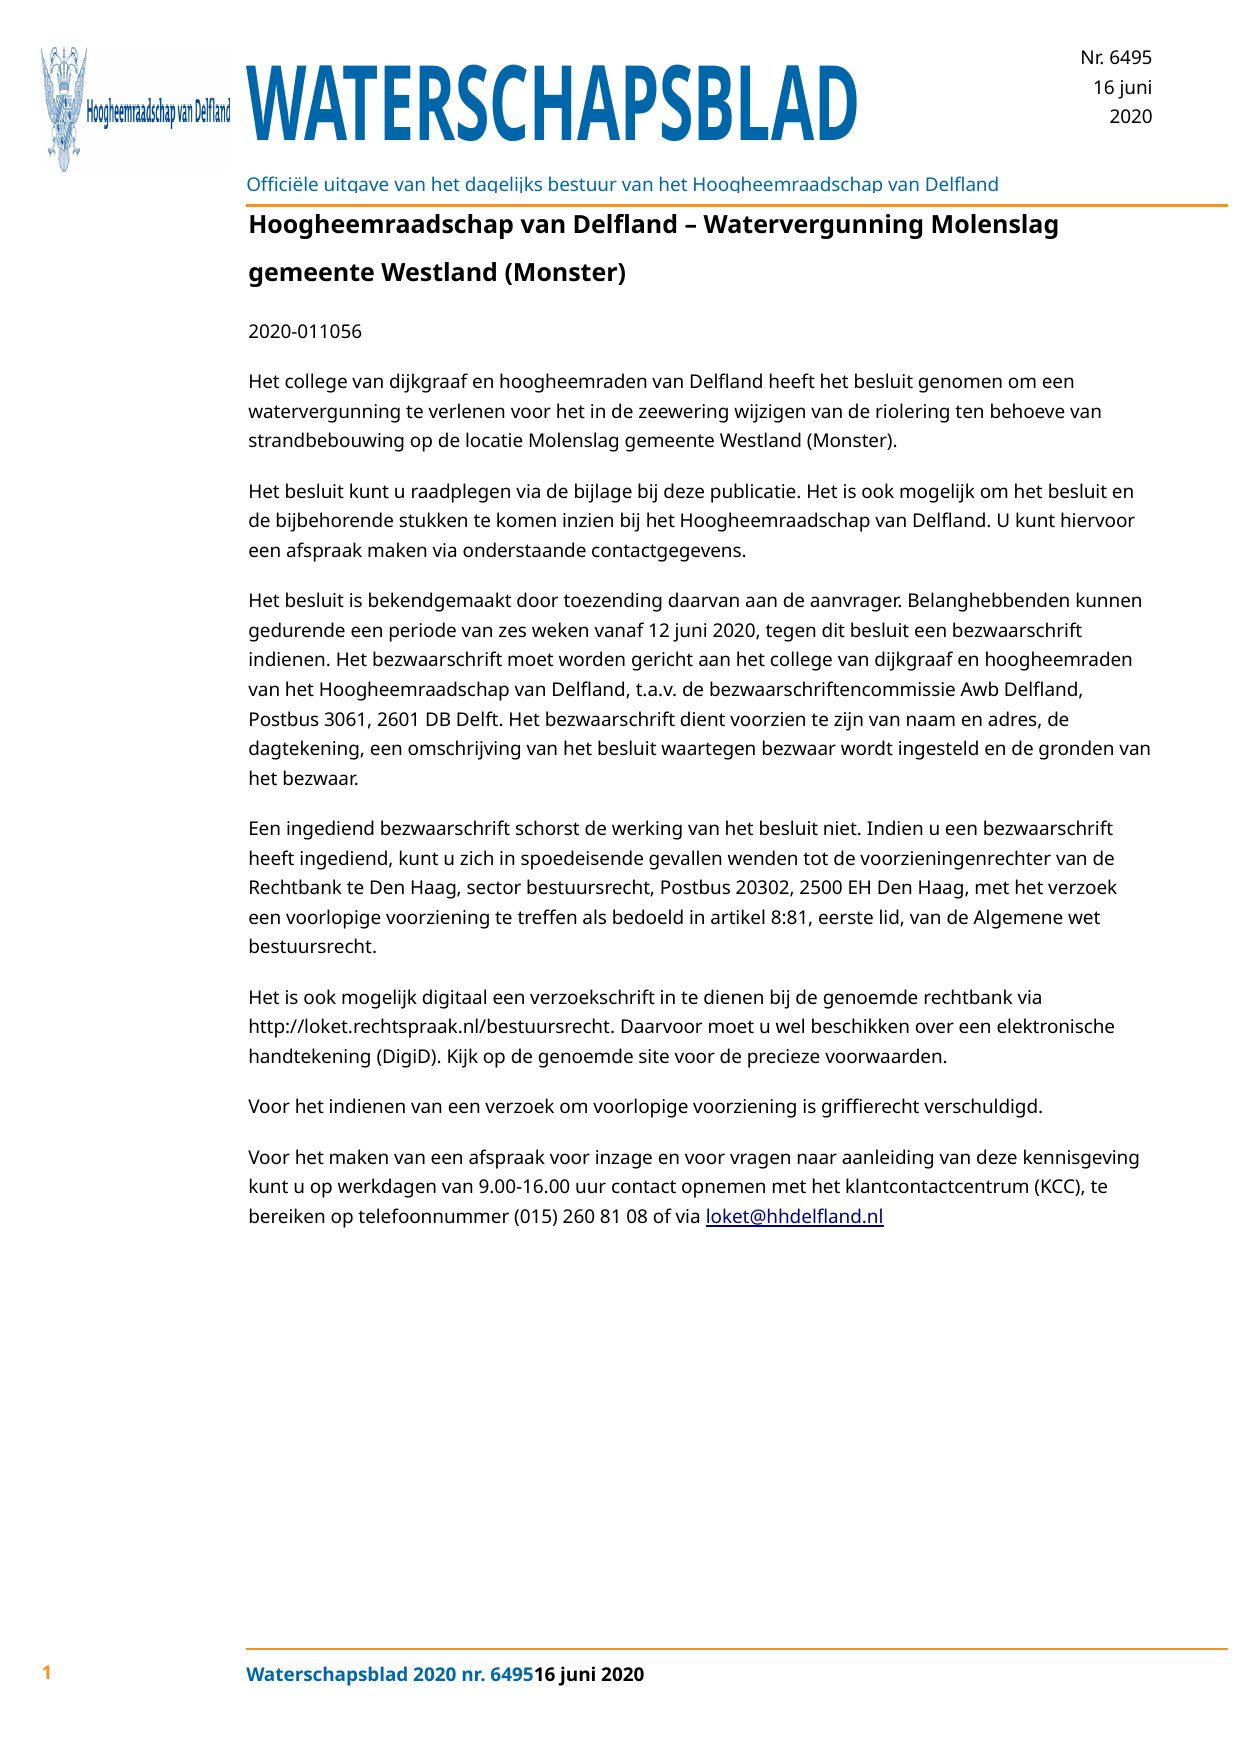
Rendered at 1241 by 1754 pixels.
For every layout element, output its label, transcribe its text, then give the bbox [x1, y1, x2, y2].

text Hoogheemraadschap van Delfland – Watervergunning Molenslag gemeente Westland (Monster) [248, 207, 1152, 288]
text Een ingediend bezwaarschrift schorst de werking van het besluit niet. Indien u een bezwaarschrift heeft ingediend, kunt u zich in spoedeisende gevallen wenden tot de voorzieningenrechter van de Rechtbank te Den Haag, sector bestuursrecht, Postbus 20302, 2500 EH Den Haag, met het verzoek een voorlopige voorziening te treffen als bedoeld in artikel 8:81, eerste lid, van de Algemene wet bestuursrecht. [248, 815, 1152, 959]
text Voor het indienen van een verzoek om voorlopige voorziening is griffierecht verschuldigd. [248, 1094, 1152, 1119]
text Het college van dijkgraaf en hoogheemraden van Delfland heeft het besluit genomen om een watervergunning te verlenen voor het in de zeewering wijzigen van de riolering ten behoeve van strandbebouwing op de locatie Molenslag gemeente Westland (Monster). [248, 368, 1152, 453]
text Het besluit is bekendgemaakt door toezending daarvan aan de aanvrager. Belanghebbenden kunnen gedurende een periode van zes weken vanaf 12 juni 2020, tegen dit besluit een bezwaarschrift indienen. Het bezwaarschrift moet worden gericht aan het college van dijkgraaf en hoogheemraden van het Hoogheemraadschap van Delfland, t.a.v. de bezwaarschriftencommissie Awb Delfland, Postbus 3061, 2601 DB Delft. Het bezwaarschrift dient voorzien te zijn van naam en adres, de dagtekening, een omschrijving van het besluit waartegen bezwaar wordt ingesteld en de gronden van het bezwaar. [248, 587, 1152, 791]
text 2020-011056 [248, 318, 1152, 344]
text Voor het maken van een afspraak voor inzage en voor vragen naar aanleiding van deze kennisgeving kunt u op werkdagen van 9.00-16.00 uur contact opnemen met het klantcontactcentrum (KCC), te bereiken op telefoonnummer (015) 260 81 08 of via loket@hhdelfland.nl [248, 1144, 1152, 1229]
text Het is ook mogelijk digitaal een verzoekschrift in te dienen bij de genoemde rechtbank via http://loket.rechtspraak.nl/bestuursrecht. Daarvoor moet u wel beschikken over een elektronische handtekening (DigiD). Kijk op de genoemde site voor de precieze voorwaarden. [248, 984, 1152, 1069]
text Het besluit kunt u raadplegen via de bijlage bij deze publicatie. Het is ook mogelijk om het besluit en de bijbehorende stukken te komen inzien bij het Hoogheemraadschap van Delfland. U kunt hiervoor een afspraak maken via onderstaande contactgegevens. [248, 478, 1152, 563]
picture [41, 47, 231, 172]
